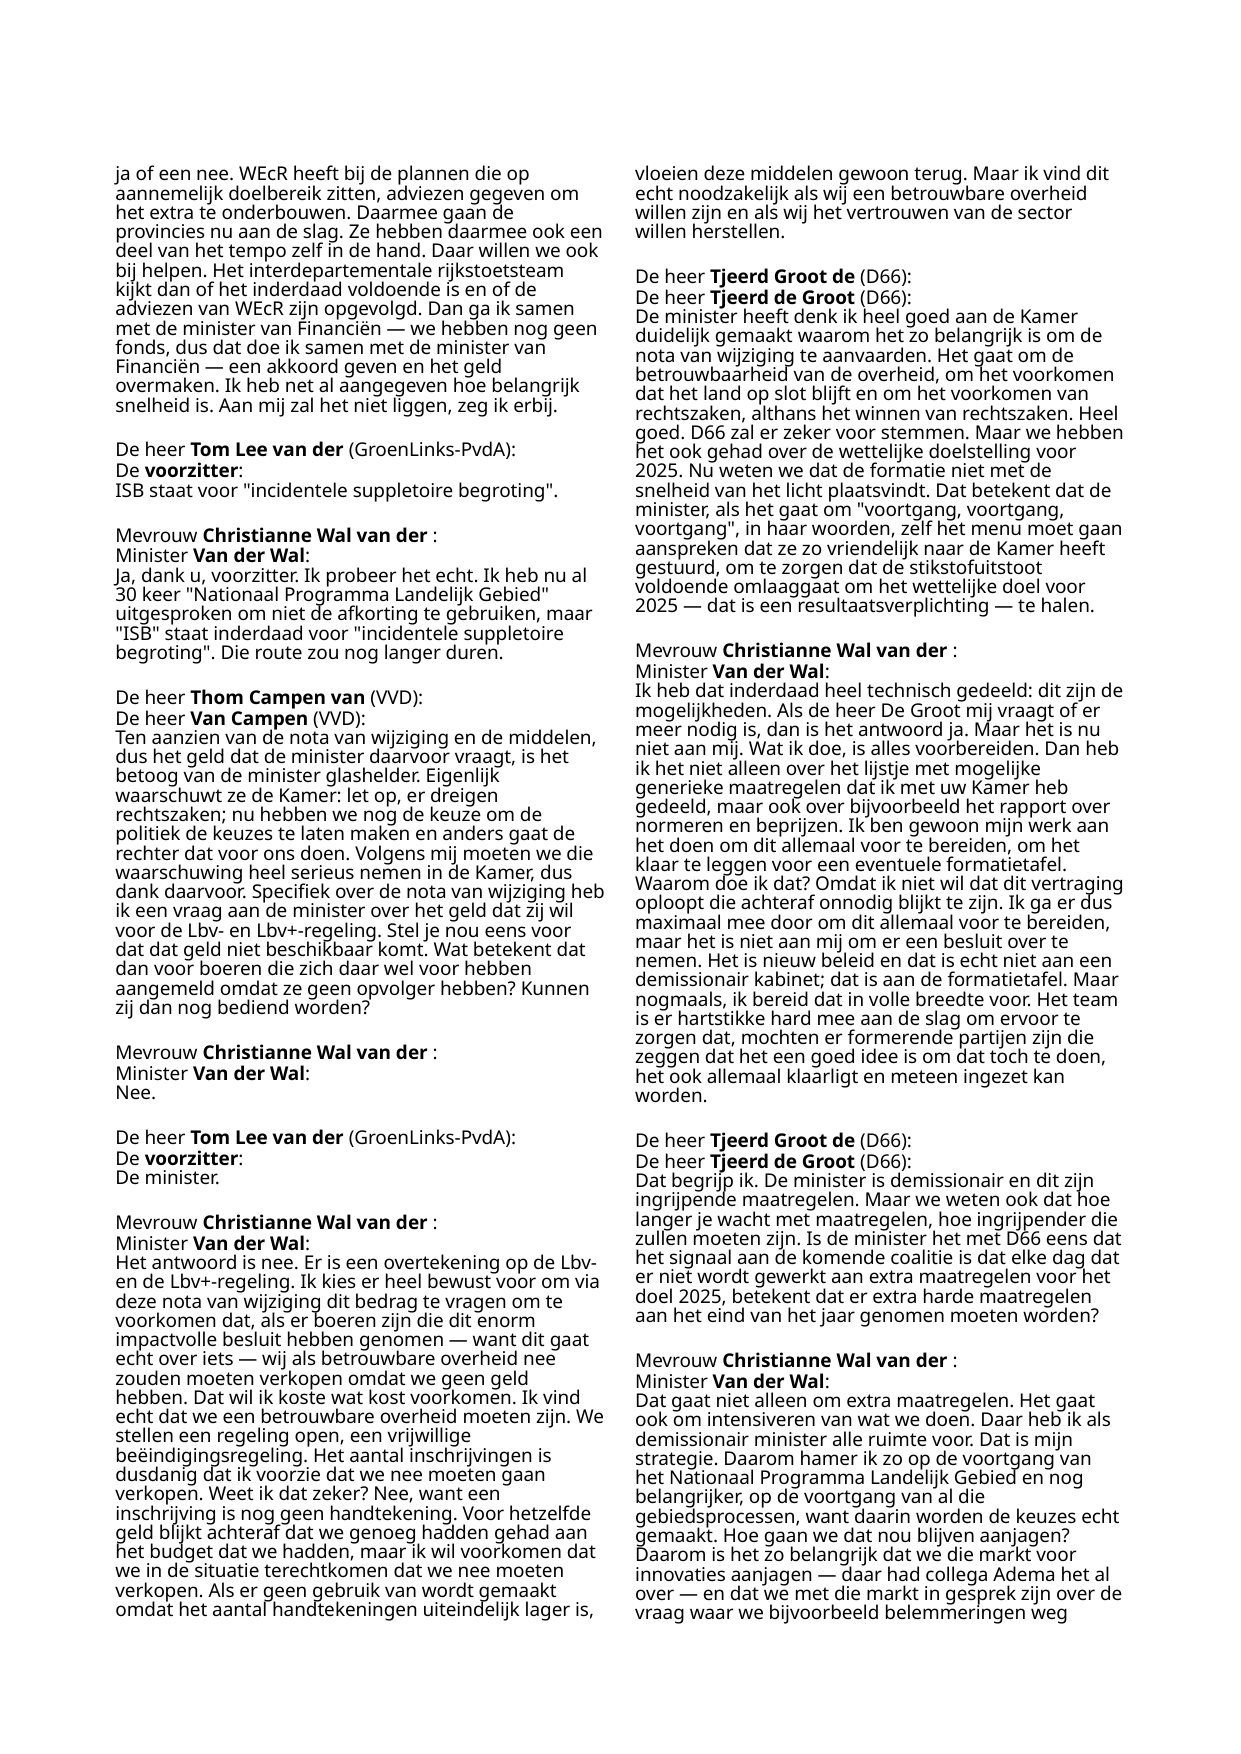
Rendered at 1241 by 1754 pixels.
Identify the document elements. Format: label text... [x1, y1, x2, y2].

text De heer Tom Lee van der (GroenLinks-PvdA): [115, 1124, 605, 1150]
text De voorzitter: [115, 462, 605, 482]
text ja of een nee. WEcR heeft bij de plannen die op aannemelijk doelbereik zitten, adviezen gegeven om het extra te onderbouwen. Daarmee gaan de provincies nu aan de slag. Ze hebben daarmee ook een deel van het tempo zelf in de hand. Daar willen we ook bij helpen. Het interdepartementale rijkstoetsteam kijkt dan of het inderdaad voldoende is en of de adviezen van WEcR zijn opgevolgd. Dan ga ik samen met de minister van Financiën — we hebben nog geen fonds, dus dat doe ik samen met de minister van Financiën — een akkoord geven en het geld overmaken. Ik heb net al aangegeven hoe belangrijk snelheid is. Aan mij zal het niet liggen, zeg ik erbij. [115, 165, 605, 416]
text ISB staat voor "incidentele suppletoire begroting". [115, 482, 605, 501]
text Minister Van der Wal: [115, 1064, 605, 1084]
text Mevrouw Christianne Wal van der : [115, 1209, 605, 1235]
text Mevrouw Christianne Wal van der : [635, 637, 1125, 663]
text vloeien deze middelen gewoon terug. Maar ik vind dit echt noodzakelijk als wij een betrouwbare overheid willen zijn en als wij het vertrouwen van de sector willen herstellen. [635, 165, 1125, 242]
text Dat begrijp ik. De minister is demissionair en dit zijn ingrijpende maatregelen. Maar we weten ook dat hoe langer je wacht met maatregelen, hoe ingrijpender die zullen moeten zijn. Is de minister het met D66 eens dat het signaal aan de komende coalitie is dat elke dag dat er niet wordt gewerkt aan extra maatregelen voor het doel 2025, betekent dat er extra harde maatregelen aan het eind van het jaar genomen moeten worden? [635, 1172, 1125, 1326]
text Minister Van der Wal: [635, 663, 1125, 682]
text De minister heeft denk ik heel goed aan de Kamer duidelijk gemaakt waarom het zo belangrijk is om de nota van wijziging te aanvaarden. Het gaat om de betrouwbaarheid van de overheid, om het voorkomen dat het land op slot blijft en om het voorkomen van rechtszaken, althans het winnen van rechtszaken. Heel goed. D66 zal er zeker voor stemmen. Maar we hebben het ook gehad over de wettelijke doelstelling voor 2025. Nu weten we dat de formatie niet met de snelheid van het licht plaatsvindt. Dat betekent dat de minister, als het gaat om "voortgang, voortgang, voortgang", in haar woorden, zelf het menu moet gaan aanspreken dat ze zo vriendelijk naar de Kamer heeft gestuurd, om te zorgen dat de stikstofuitstoot voldoende omlaaggaat om het wettelijke doel voor 2025 — dat is een resultaatsverplichting — te halen. [635, 308, 1125, 617]
text Nee. [115, 1084, 605, 1103]
text Minister Van der Wal: [115, 547, 605, 567]
text De heer Tom Lee van der (GroenLinks-PvdA): [115, 437, 605, 462]
text Ten aanzien van de nota van wijziging en de middelen, dus het geld dat de minister daarvoor vraagt, is het betoog van de minister glashelder. Eigenlijk waarschuwt ze de Kamer: let op, er dreigen rechtszaken; nu hebben we nog de keuze om de politiek de keuzes te laten maken en anders gaat de rechter dat voor ons doen. Volgens mij moeten we die waarschuwing heel serieus nemen in de Kamer, dus dank daarvoor. Specifiek over de nota van wijziging heb ik een vraag aan de minister over het geld dat zij wil voor de Lbv- en Lbv+-regeling. Stel je nou eens voor dat dat geld niet beschikbaar komt. Wat betekent dat dan voor boeren die zich daar wel voor hebben aangemeld omdat ze geen opvolger hebben? Kunnen zij dan nog bediend worden? [115, 729, 605, 1018]
text De minister. [115, 1169, 605, 1188]
text Het antwoord is nee. Er is een overtekening op de Lbv- en de Lbv+-regeling. Ik kies er heel bewust voor om via deze nota van wijziging dit bedrag te vragen om te voorkomen dat, als er boeren zijn die dit enorm impactvolle besluit hebben genomen — want dit gaat echt over iets — wij als betrouwbare overheid nee zouden moeten verkopen omdat we geen geld hebben. Dat wil ik koste wat kost voorkomen. Ik vind echt dat we een betrouwbare overheid moeten zijn. We stellen een regeling open, een vrijwillige beëindigingsregeling. Het aantal inschrijvingen is dusdanig dat ik voorzie dat we nee moeten gaan verkopen. Weet ik dat zeker? Nee, want een inschrijving is nog geen handtekening. Voor hetzelfde geld blijkt achteraf dat we genoeg hadden gehad aan het budget dat we hadden, maar ik wil voorkomen dat we in de situatie terechtkomen dat we nee moeten verkopen. Als er geen gebruik van wordt gemaakt omdat het aantal handtekeningen uiteindelijk lager is, [115, 1254, 605, 1620]
text Ik heb dat inderdaad heel technisch gedeeld: dit zijn de mogelijkheden. Als de heer De Groot mij vraagt of er meer nodig is, dan is het antwoord ja. Maar het is nu niet aan mij. Wat ik doe, is alles voorbereiden. Dan heb ik het niet alleen over het lijstje met mogelijke generieke maatregelen dat ik met uw Kamer heb gedeeld, maar ook over bijvoorbeeld het rapport over normeren en beprijzen. Ik ben gewoon mijn werk aan het doen om dit allemaal voor te bereiden, om het klaar te leggen voor een eventuele formatietafel. Waarom doe ik dat? Omdat ik niet wil dat dit vertraging oploopt die achteraf onnodig blijkt te zijn. Ik ga er dus maximaal mee door om dit allemaal voor te bereiden, maar het is niet aan mij om er een besluit over te nemen. Het is nieuw beleid en dat is echt niet aan een demissionair kabinet; dat is aan de formatietafel. Maar nogmaals, ik bereid dat in volle breedte voor. Het team is er hartstikke hard mee aan de slag om ervoor te zorgen dat, mochten er formerende partijen zijn die zeggen dat het een goed idee is om dat toch te doen, het ook allemaal klaarligt en meteen ingezet kan worden. [635, 682, 1125, 1106]
text De heer Tjeerd Groot de (D66): [635, 263, 1125, 289]
text Minister Van der Wal: [635, 1373, 1125, 1392]
text Minister Van der Wal: [115, 1235, 605, 1254]
text De heer Tjeerd Groot de (D66): [635, 1127, 1125, 1153]
text Mevrouw Christianne Wal van der : [115, 522, 605, 547]
text De heer Van Campen (VVD): [115, 710, 605, 729]
text De heer Tjeerd de Groot (D66): [635, 1153, 1125, 1172]
text Dat gaat niet alleen om extra maatregelen. Het gaat ook om intensiveren van wat we doen. Daar heb ik als demissionair minister alle ruimte voor. Dat is mijn strategie. Daarom hamer ik zo op de voortgang van het Nationaal Programma Landelijk Gebied en nog belangrijker, op de voortgang van al die gebiedsprocessen, want daarin worden de keuzes echt gemaakt. Hoe gaan we dat nou blijven aanjagen? Daarom is het zo belangrijk dat we die markt voor innovaties aanjagen — daar had collega Adema het al over — en dat we met die markt in gesprek zijn over de vraag waar we bijvoorbeeld belemmeringen weg [635, 1392, 1125, 1623]
text Ja, dank u, voorzitter. Ik probeer het echt. Ik heb nu al 30 keer "Nationaal Programma Landelijk Gebied" uitgesproken om niet de afkorting te gebruiken, maar "ISB" staat inderdaad voor "incidentele suppletoire begroting". Die route zou nog langer duren. [115, 567, 605, 663]
text De heer Thom Campen van (VVD): [115, 684, 605, 710]
text Mevrouw Christianne Wal van der : [635, 1347, 1125, 1373]
text Mevrouw Christianne Wal van der : [115, 1039, 605, 1064]
text De heer Tjeerd de Groot (D66): [635, 289, 1125, 308]
text De voorzitter: [115, 1150, 605, 1169]
